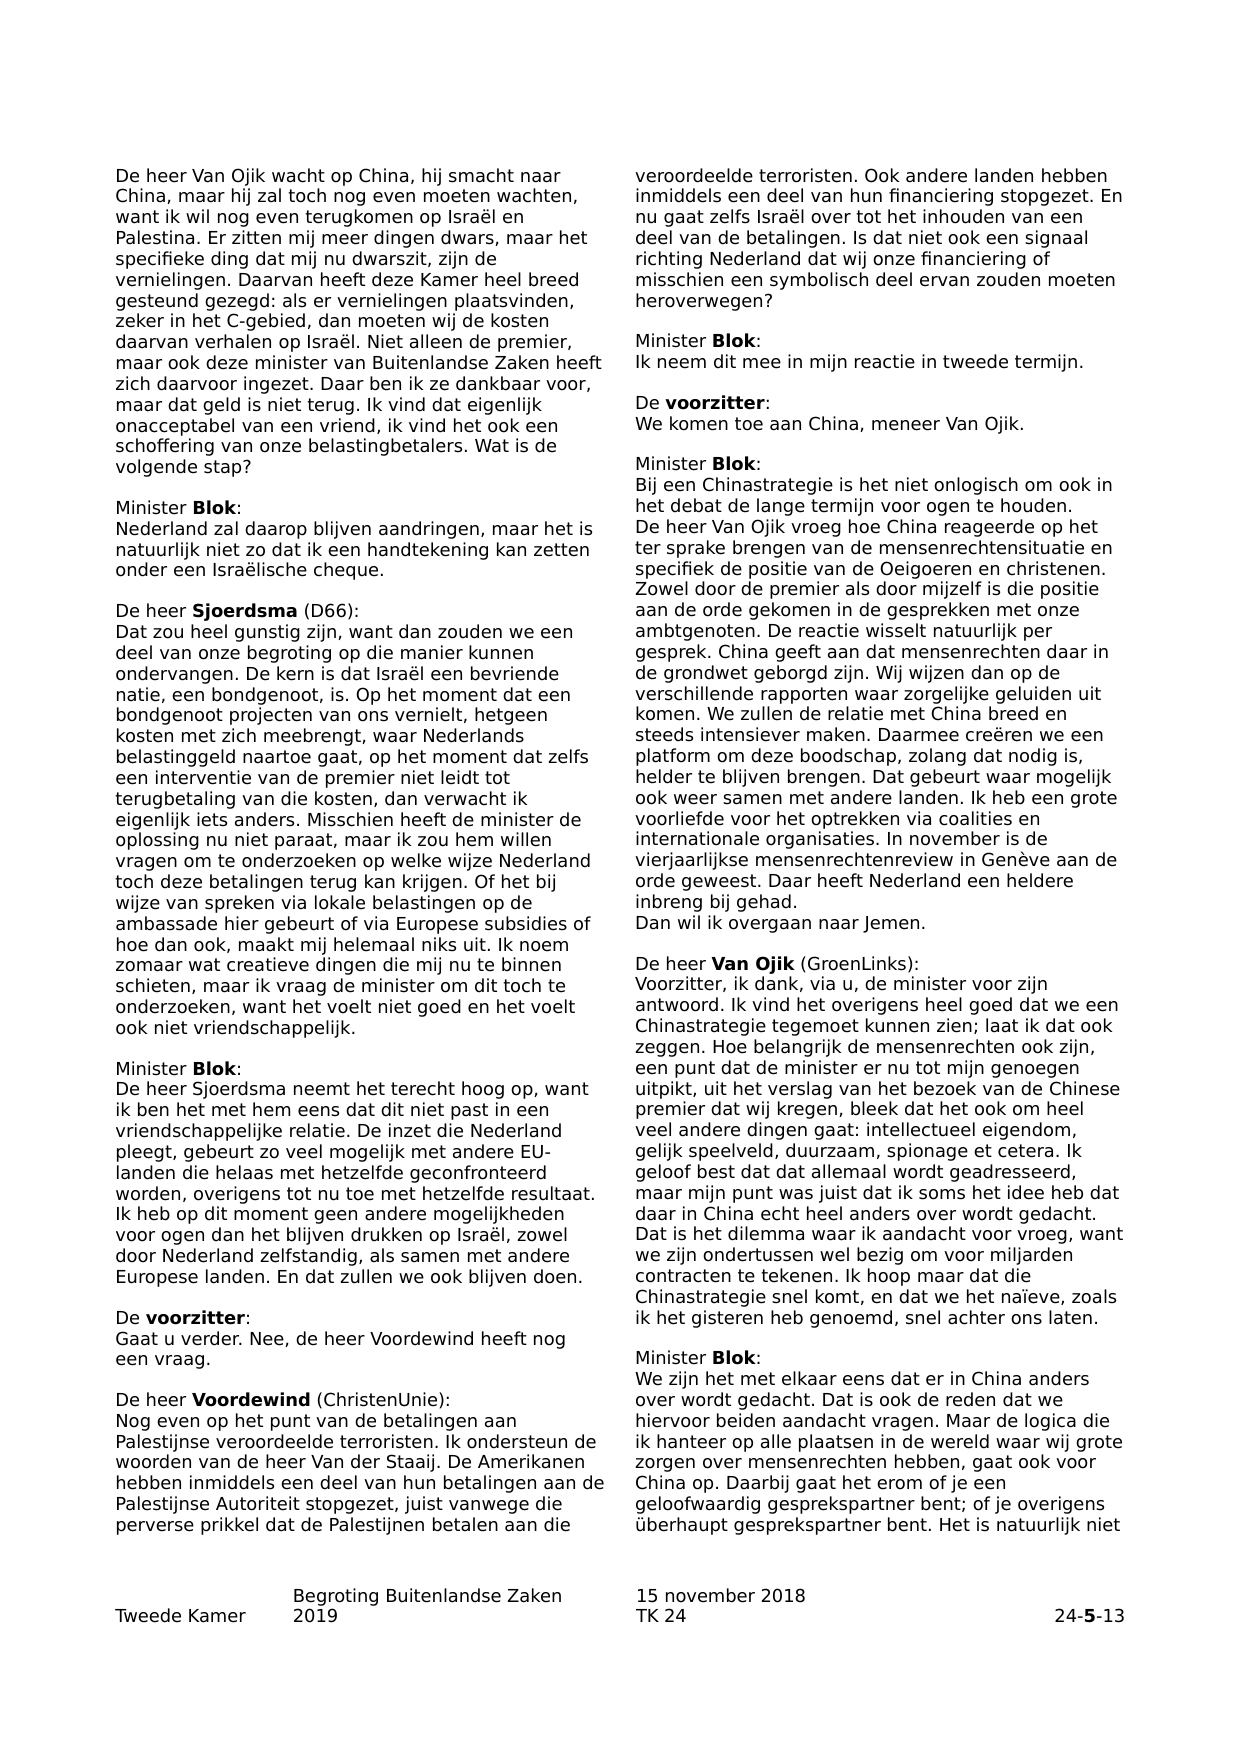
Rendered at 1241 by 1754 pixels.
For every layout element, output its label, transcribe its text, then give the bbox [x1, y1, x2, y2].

text De heer Sjoerdsma neemt het terecht hoog op, want ik ben het met hem eens dat dit niet past in een vriendschappelijke relatie. De inzet die Nederland pleegt, gebeurt zo veel mogelijk met andere EU-landen die helaas met hetzelfde geconfronteerd worden, overigens tot nu toe met hetzelfde resultaat. Ik heb op dit moment geen andere mogelijkheden voor ogen dan het blijven drukken op Israël, zowel door Nederland zelfstandig, als samen met andere Europese landen. En dat zullen we ook blijven doen. [115, 1079, 605, 1287]
text Gaat u verder. Nee, de heer Voordewind heeft nog een vraag. [115, 1328, 605, 1370]
text De heer Van Ojik wacht op China, hij smacht naar China, maar hij zal toch nog even moeten wachten, want ik wil nog even terugkomen op Israël en Palestina. Er zitten mij meer dingen dwars, maar het specifieke ding dat mij nu dwarszit, zijn de vernielingen. Daarvan heeft deze Kamer heel breed gesteund gezegd: als er vernielingen plaatsvinden, zeker in het C-gebied, dan moeten wij de kosten daarvan verhalen op Israël. Niet alleen de premier, maar ook deze minister van Buitenlandse Zaken heeft zich daarvoor ingezet. Daar ben ik ze dankbaar voor, maar dat geld is niet terug. Ik vind dat eigenlijk onacceptabel van een vriend, ik vind het ook een schoffering van onze belastingbetalers. Wat is de volgende stap? [115, 165, 605, 478]
text We zijn het met elkaar eens dat er in China anders over wordt gedacht. Dat is ook de reden dat we hiervoor beiden aandacht vragen. Maar de logica die ik hanteer op alle plaatsen in de wereld waar wij grote zorgen over mensenrechten hebben, gaat ook voor China op. Daarbij gaat het erom of je een geloofwaardig gesprekspartner bent; of je overigens überhaupt gesprekspartner bent. Het is natuurlijk niet [635, 1369, 1125, 1536]
text Nederland zal daarop blijven aandringen, maar het is natuurlijk niet zo dat ik een handtekening kan zetten onder een Israëlische cheque. [115, 518, 605, 581]
text Dan wil ik overgaan naar Jemen. [635, 912, 1125, 933]
text veroordeelde terroristen. Ook andere landen hebben inmiddels een deel van hun financiering stopgezet. En nu gaat zelfs Israël over tot het inhouden van een deel van de betalingen. Is dat niet ook een signaal richting Nederland dat wij onze financiering of misschien een symbolisch deel ervan zouden moeten heroverwegen? [635, 165, 1125, 311]
text Minister Blok: [635, 454, 1125, 475]
text Bij een Chinastrategie is het niet onlogisch om ook in het debat de lange termijn voor ogen te houden. [635, 475, 1125, 517]
text Dat zou heel gunstig zijn, want dan zouden we een deel van onze begroting op die manier kunnen ondervangen. De kern is dat Israël een bevriende natie, een bondgenoot, is. Op het moment dat een bondgenoot projecten van ons vernielt, hetgeen kosten met zich meebrengt, waar Nederlands belastinggeld naartoe gaat, op het moment dat zelfs een interventie van de premier niet leidt tot terugbetaling van die kosten, dan verwacht ik eigenlijk iets anders. Misschien heeft de minister de oplossing nu niet paraat, maar ik zou hem willen vragen om te onderzoeken op welke wijze Nederland toch deze betalingen terug kan krijgen. Of het bij wijze van spreken via lokale belastingen op de ambassade hier gebeurt of via Europese subsidies of hoe dan ook, maakt mij helemaal niks uit. Ik noem zomaar wat creatieve dingen die mij nu te binnen schieten, maar ik vraag de minister om dit toch te onderzoeken, want het voelt niet goed en het voelt ook niet vriendschappelijk. [115, 622, 605, 1038]
text Voorzitter, ik dank, via u, de minister voor zijn antwoord. Ik vind het overigens heel goed dat we een Chinastrategie tegemoet kunnen zien; laat ik dat ook zeggen. Hoe belangrijk de mensenrechten ook zijn, een punt dat de minister er nu tot mijn genoegen uitpikt, uit het verslag van het bezoek van de Chinese premier dat wij kregen, bleek dat het ook om heel veel andere dingen gaat: intellectueel eigendom, gelijk speelveld, duurzaam, spionage et cetera. Ik geloof best dat dat allemaal wordt geadresseerd, maar mijn punt was juist dat ik soms het idee heb dat daar in China echt heel anders over wordt gedacht. Dat is het dilemma waar ik aandacht voor vroeg, want we zijn ondertussen wel bezig om voor miljarden contracten te tekenen. Ik hoop maar dat die Chinastrategie snel komt, en dat we het naïeve, zoals ik het gisteren heb genoemd, snel achter ons laten. [635, 974, 1125, 1328]
text Minister Blok: [635, 1348, 1125, 1369]
text De heer Van Ojik vroeg hoe China reageerde op het ter sprake brengen van de mensenrechtensituatie en specifiek de positie van de Oeigoeren en christenen. Zowel door de premier als door mijzelf is die positie aan de orde gekomen in de gesprekken met onze ambtgenoten. De reactie wisselt natuurlijk per gesprek. China geeft aan dat mensenrechten daar in de grondwet geborgd zijn. Wij wijzen dan op de verschillende rapporten waar zorgelijke geluiden uit komen. We zullen de relatie met China breed en steeds intensiever maken. Daarmee creëren we een platform om deze boodschap, zolang dat nodig is, helder te blijven brengen. Dat gebeurt waar mogelijk ook weer samen met andere landen. Ik heb een grote voorliefde voor het optrekken via coalities en internationale organisaties. In november is de vierjaarlijkse mensenrechtenreview in Genève aan de orde geweest. Daar heeft Nederland een heldere inbreng bij gehad. [635, 517, 1125, 912]
text De heer Sjoerdsma (D66): [115, 601, 605, 622]
text We komen toe aan China, meneer Van Ojik. [635, 413, 1125, 434]
text Ik neem dit mee in mijn reactie in tweede termijn. [635, 352, 1125, 373]
text De voorzitter: [115, 1307, 605, 1328]
text De heer Voordewind (ChristenUnie): [115, 1390, 605, 1411]
text Minister Blok: [635, 331, 1125, 352]
text Nog even op het punt van de betalingen aan Palestijnse veroordeelde terroristen. Ik ondersteun de woorden van de heer Van der Staaij. De Amerikanen hebben inmiddels een deel van hun betalingen aan de Palestijnse Autoriteit stopgezet, juist vanwege die perverse prikkel dat de Palestijnen betalen aan die [115, 1411, 605, 1536]
text De heer Van Ojik (GroenLinks): [635, 953, 1125, 974]
text Minister Blok: [115, 1058, 605, 1079]
text Minister Blok: [115, 498, 605, 518]
text De voorzitter: [635, 393, 1125, 413]
